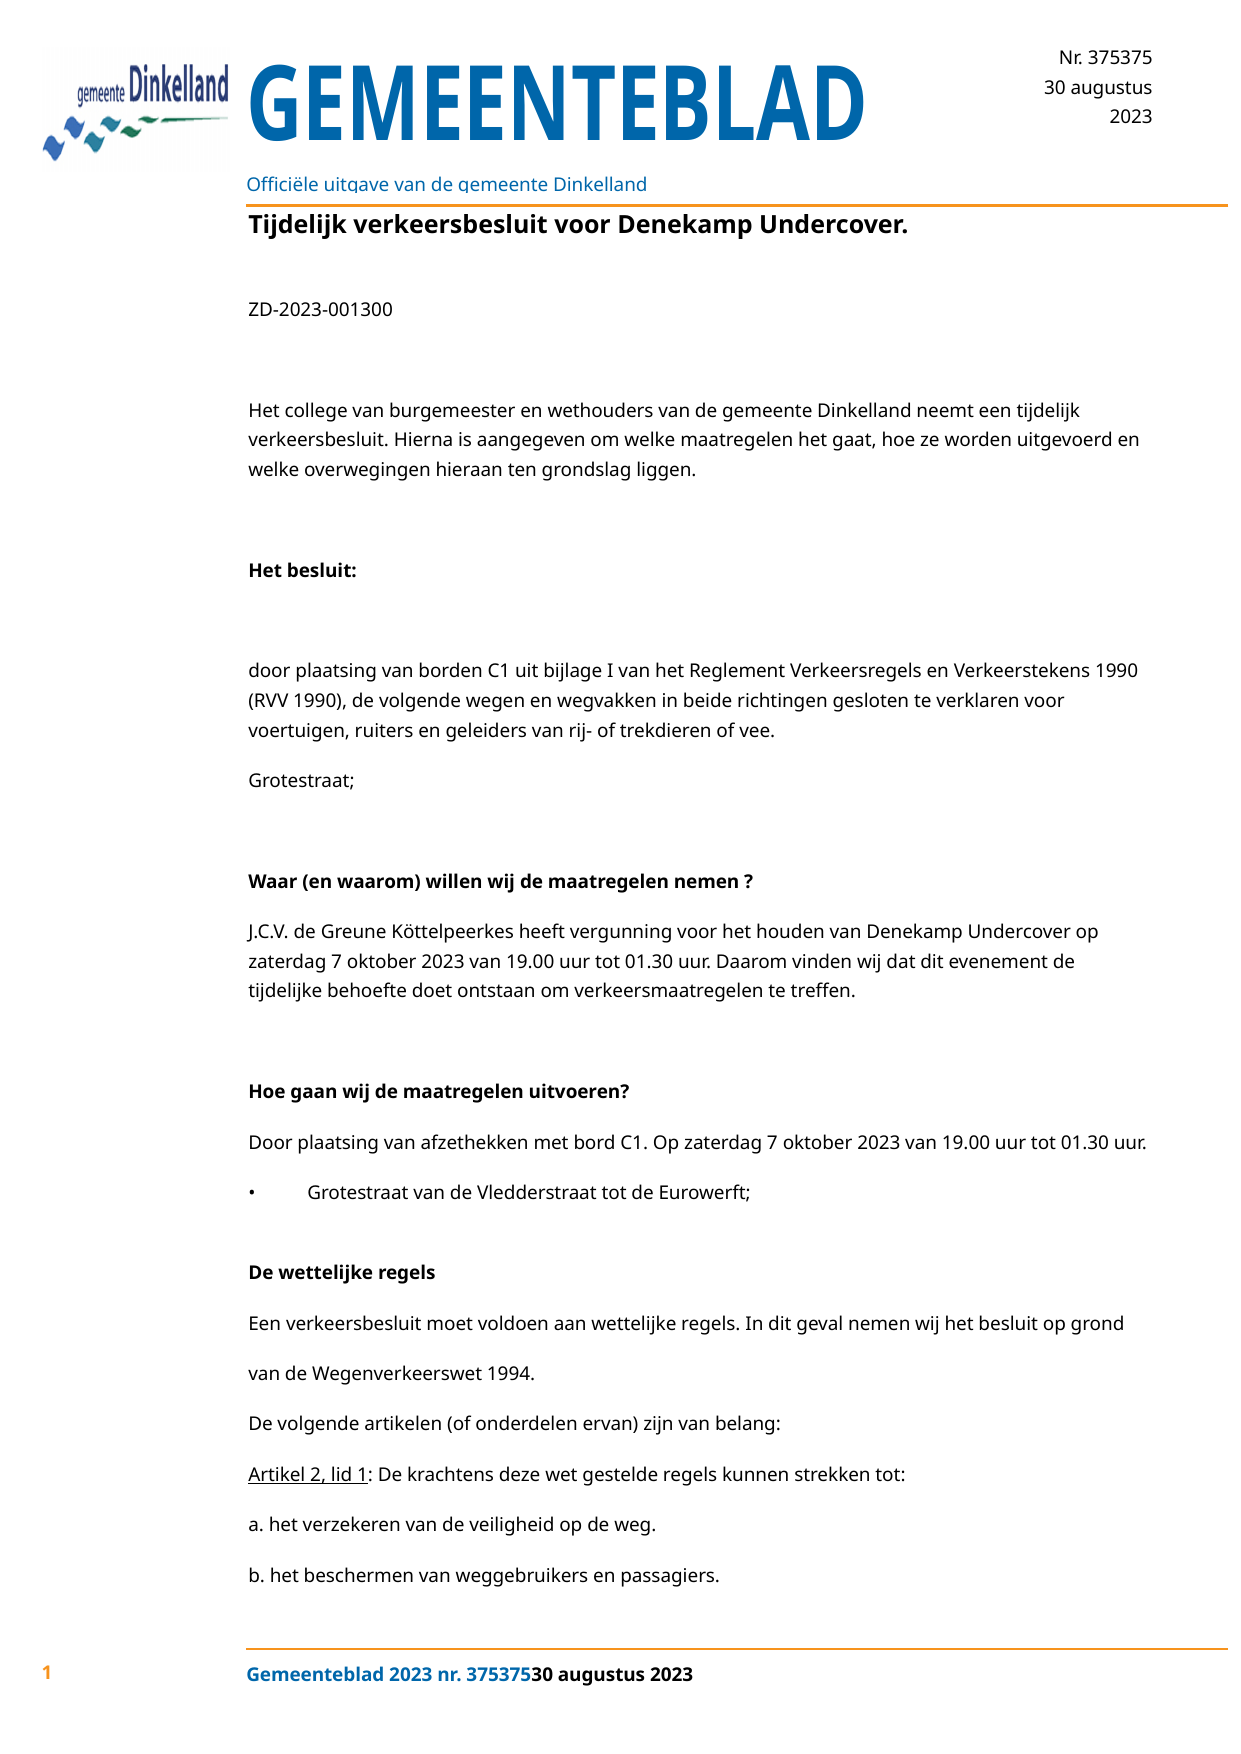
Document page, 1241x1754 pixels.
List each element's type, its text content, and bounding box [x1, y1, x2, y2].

text van de Wegenverkeerswet 1994. [248, 1360, 1152, 1386]
text Het college van burgemeester en wethouders van de gemeente Dinkelland neemt een tijdelijk verkeersbesluit. Hierna is aangegeven om welke maatregelen het gaat, hoe ze worden uitgevoerd en welke overwegingen hieraan ten grondslag liggen. [248, 397, 1152, 482]
text Het besluit: [248, 557, 1152, 583]
text Artikel 2, lid 1: De krachtens deze wet gestelde regels kunnen strekken tot: [248, 1461, 1152, 1487]
list Grotestraat van de Vledderstraat tot de Eurowerft; [248, 1179, 1152, 1205]
text De volgende artikelen (of onderdelen ervan) zijn van belang: [248, 1411, 1152, 1436]
text ZD-2023-001300 [248, 296, 1152, 322]
text b. het beschermen van weggebruikers en passagiers. [248, 1562, 1152, 1588]
text J.C.V. de Greune Köttelpeerkes heeft vergunning voor het houden van Denekamp Undercover op zaterdag 7 oktober 2023 van 19.00 uur tot 01.30 uur. Daarom vinden wij dat dit evenement de tijdelijke behoefte doet ontstaan om verkeersmaatregelen te treffen. [248, 918, 1152, 1003]
text Waar (en waarom) willen wij de maatregelen nemen ? [248, 868, 1152, 894]
picture [41, 47, 231, 172]
text Tijdelijk verkeersbesluit voor Denekamp Undercover. [248, 207, 1152, 241]
text Een verkeersbesluit moet voldoen aan wettelijke regels. In dit geval nemen wij het besluit op grond [248, 1310, 1152, 1336]
text Door plaatsing van afzethekken met bord C1. Op zaterdag 7 oktober 2023 van 19.00 uur tot 01.30 uur. [248, 1129, 1152, 1155]
text Hoe gaan wij de maatregelen uitvoeren? [248, 1078, 1152, 1104]
text De wettelijke regels [248, 1259, 1152, 1285]
text Grotestraat; [248, 767, 1152, 793]
text a. het verzekeren van de veiligheid op de weg. [248, 1511, 1152, 1537]
text door plaatsing van borden C1 uit bijlage I van het Reglement Verkeersregels en Verkeerstekens 1990 (RVV 1990), de volgende wegen en wegvakken in beide richtingen gesloten te verklaren voor voertuigen, ruiters en geleiders van rij- of trekdieren of vee. [248, 658, 1152, 743]
